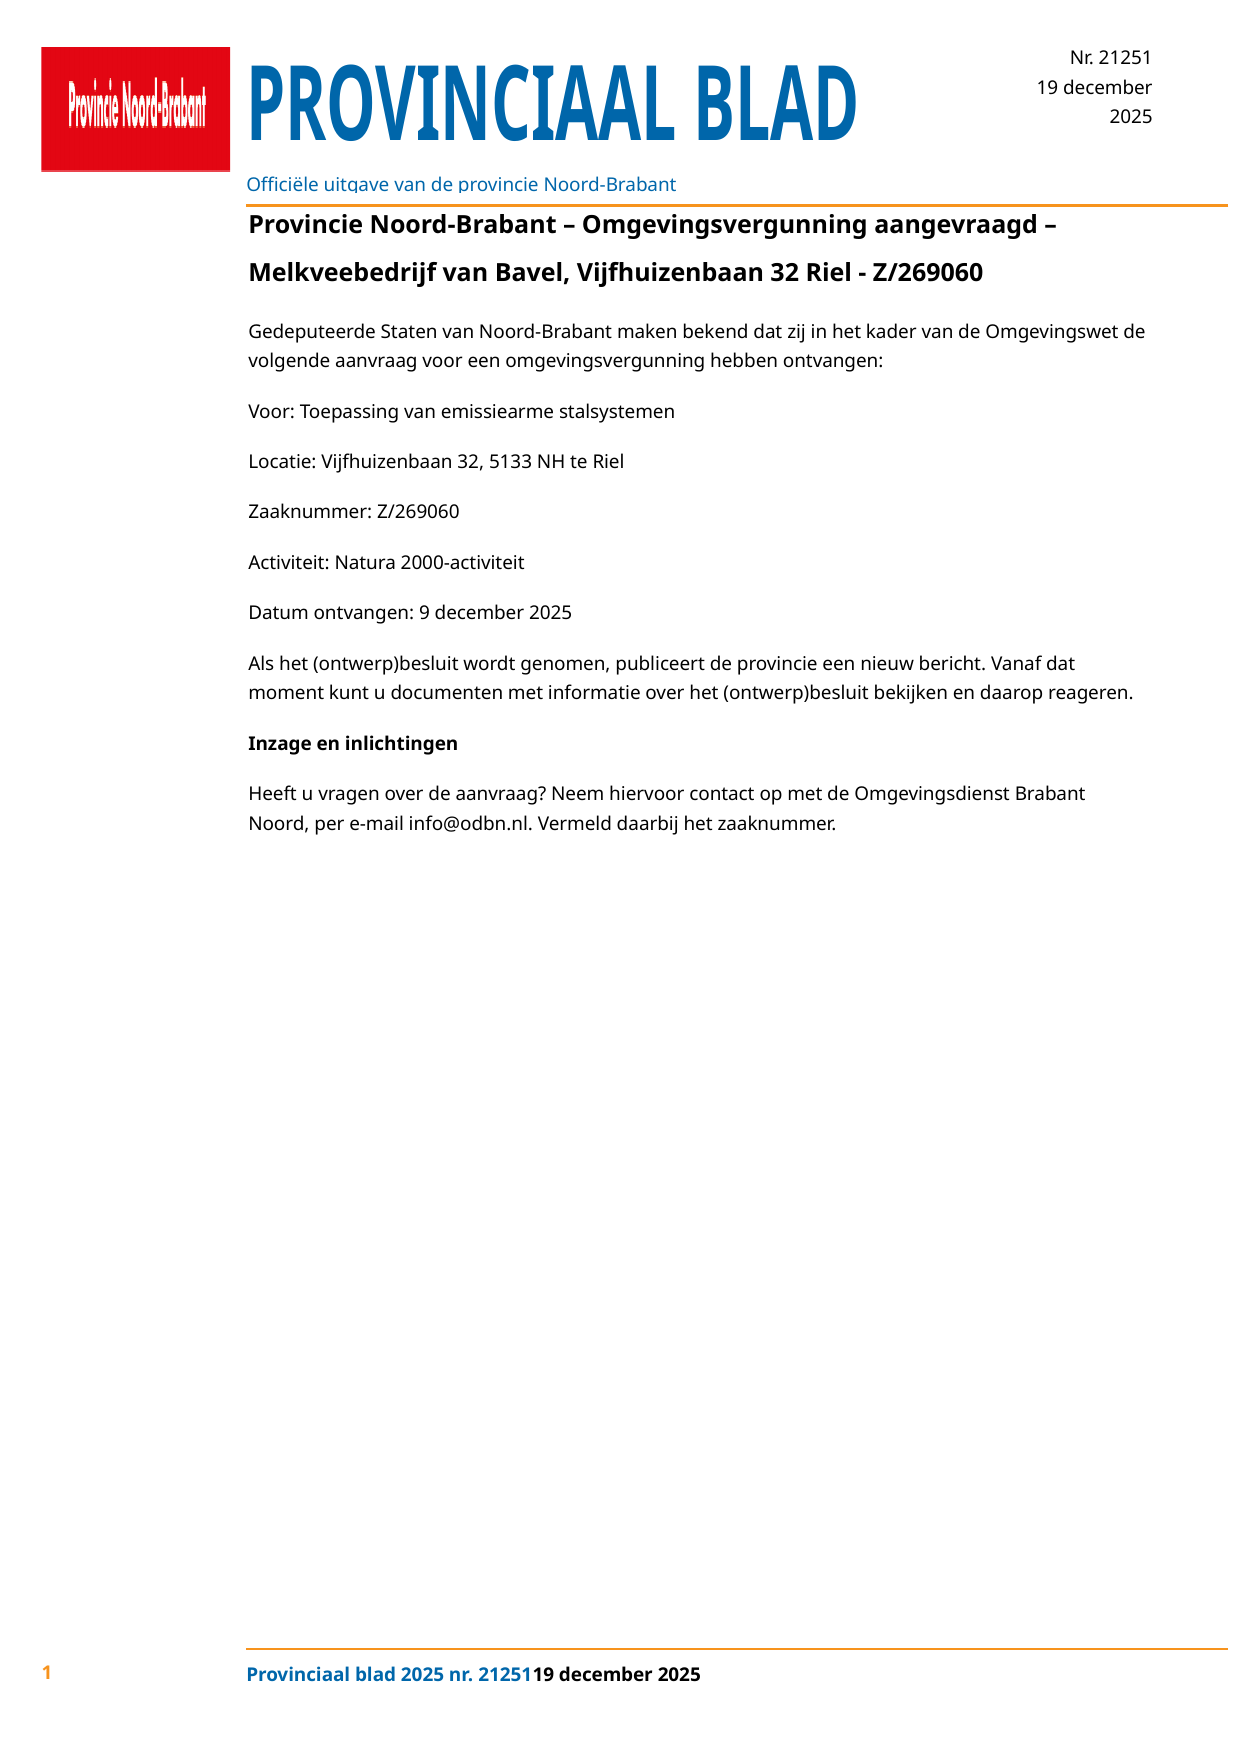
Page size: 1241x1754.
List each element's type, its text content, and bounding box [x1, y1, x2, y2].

text Locatie: Vijfhuizenbaan 32, 5133 NH te Riel [248, 448, 1152, 474]
text Zaaknummer: Z/269060 [248, 499, 1152, 524]
picture [41, 47, 231, 172]
text Provincie Noord-Brabant – Omgevingsvergunning aangevraagd – Melkveebedrijf van Bavel, Vijfhuizenbaan 32 Riel - Z/269060 [248, 207, 1152, 288]
text Gedeputeerde Staten van Noord-Brabant maken bekend dat zij in het kader van de Omgevingswet de volgende aanvraag voor een omgevingsvergunning hebben ontvangen: [248, 318, 1152, 373]
text Inzage en inlichtingen [248, 730, 1152, 756]
text Als het (ontwerp)besluit wordt genomen, publiceert de provincie een nieuw bericht. Vanaf dat moment kunt u documenten met informatie over het (ontwerp)besluit bekijken en daarop reageren. [248, 650, 1152, 705]
text Voor: Toepassing van emissiearme stalsystemen [248, 398, 1152, 424]
text Activiteit: Natura 2000-activiteit [248, 549, 1152, 575]
text Heeft u vragen over de aanvraag? Neem hiervoor contact op met de Omgevingsdienst Brabant Noord, per e-mail info@odbn.nl. Vermeld daarbij het zaaknummer. [248, 780, 1152, 836]
text Datum ontvangen: 9 december 2025 [248, 599, 1152, 625]
